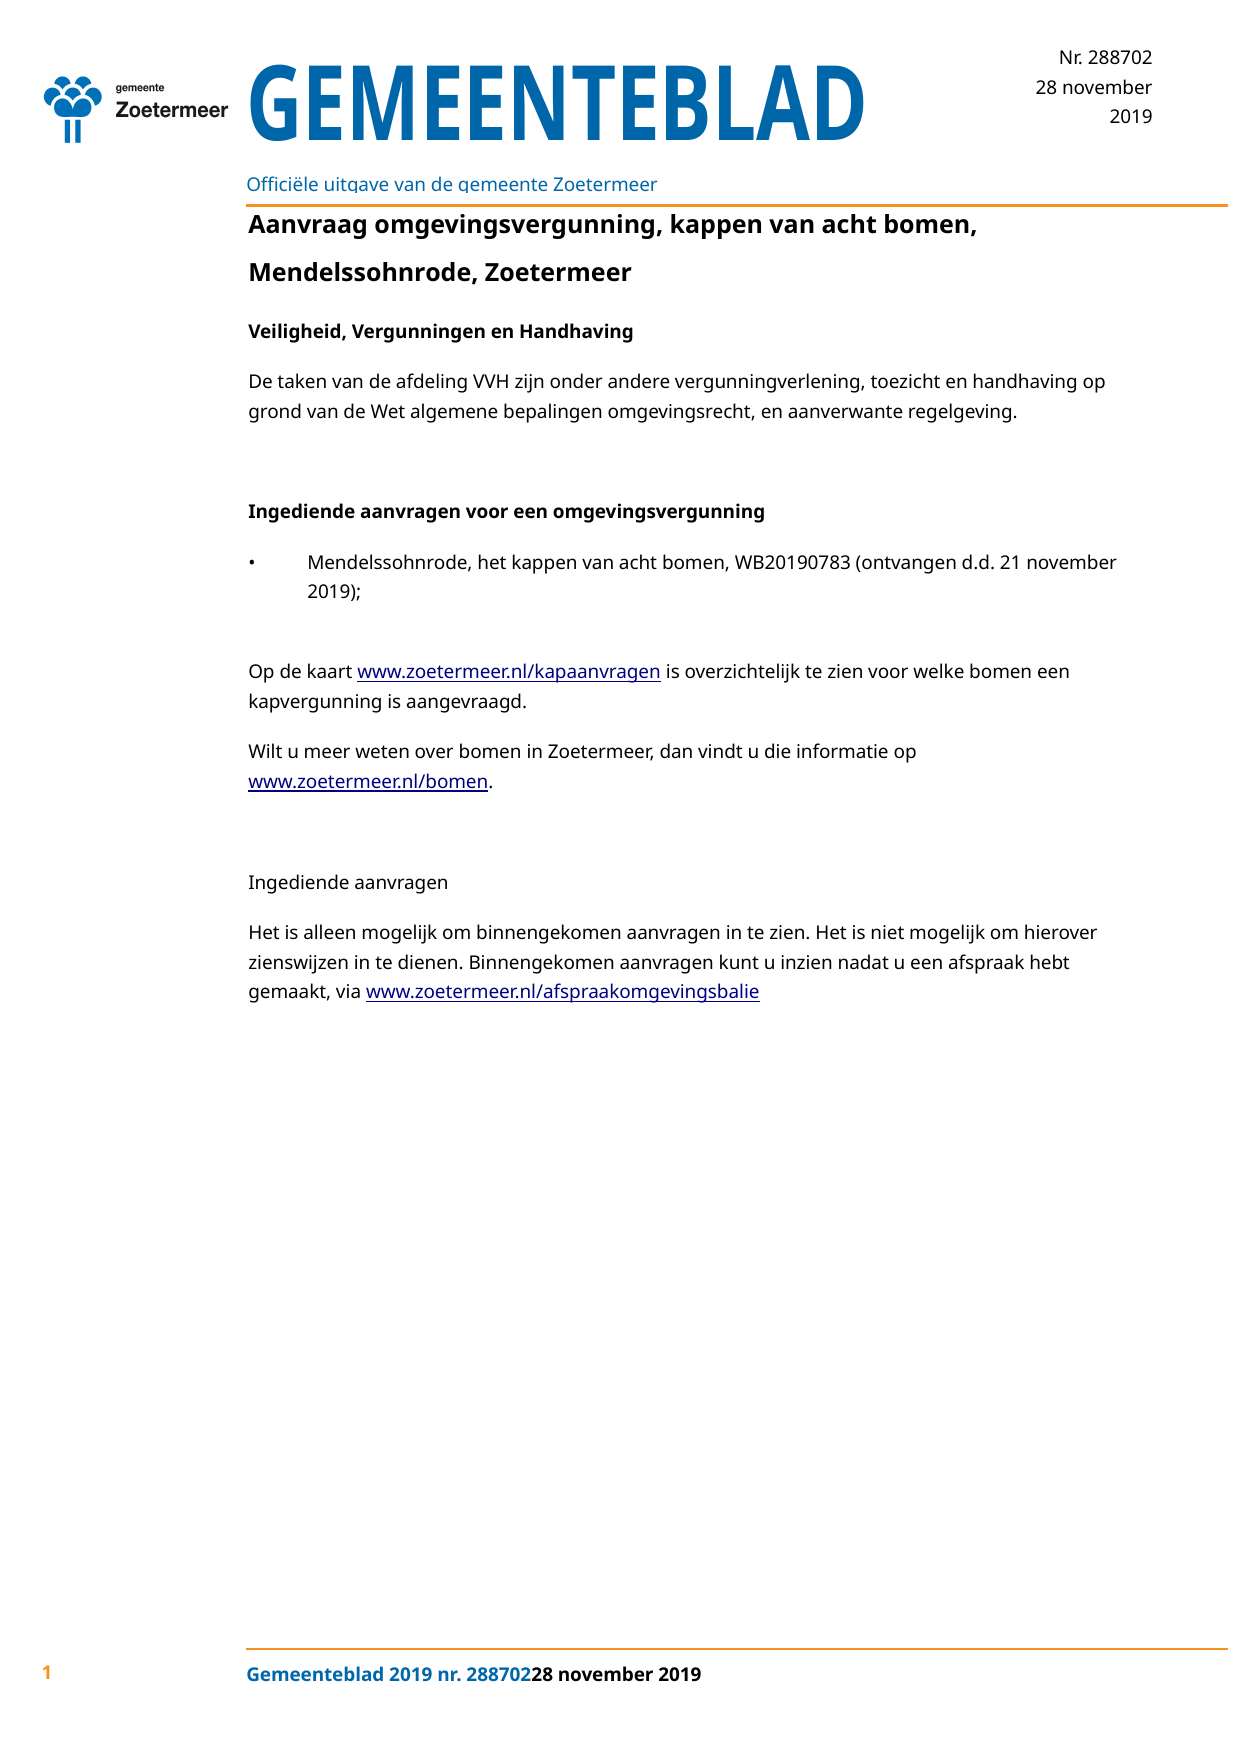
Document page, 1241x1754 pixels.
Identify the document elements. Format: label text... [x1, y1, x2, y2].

text Het is alleen mogelijk om binnengekomen aanvragen in te zien. Het is niet mogelijk om hierover zienswijzen in te dienen. Binnengekomen aanvragen kunt u inzien nadat u een afspraak hebt gemaakt, via www.zoetermeer.nl/afspraakomgevingsbalie [248, 919, 1152, 1004]
text Wilt u meer weten over bomen in Zoetermeer, dan vindt u die informatie op www.zoetermeer.nl/bomen. [248, 739, 1152, 794]
text Aanvraag omgevingsvergunning, kappen van acht bomen, Mendelssohnrode, Zoetermeer [248, 207, 1152, 288]
text De taken van de afdeling VVH zijn onder andere vergunningverlening, toezicht en handhaving op grond van de Wet algemene bepalingen omgevingsrecht, en aanverwante regelgeving. [248, 368, 1152, 424]
list Mendelssohnrode, het kappen van acht bomen, WB20190783 (ontvangen d.d. 21 november 2019); [248, 549, 1152, 604]
picture [41, 47, 231, 172]
text Veiligheid, Vergunningen en Handhaving [248, 318, 1152, 344]
text Ingediende aanvragen voor een omgevingsvergunning [248, 499, 1152, 524]
text Op de kaart www.zoetermeer.nl/kapaanvragen is overzichtelijk te zien voor welke bomen een kapvergunning is aangevraagd. [248, 659, 1152, 714]
text Ingediende aanvragen [248, 869, 1152, 895]
